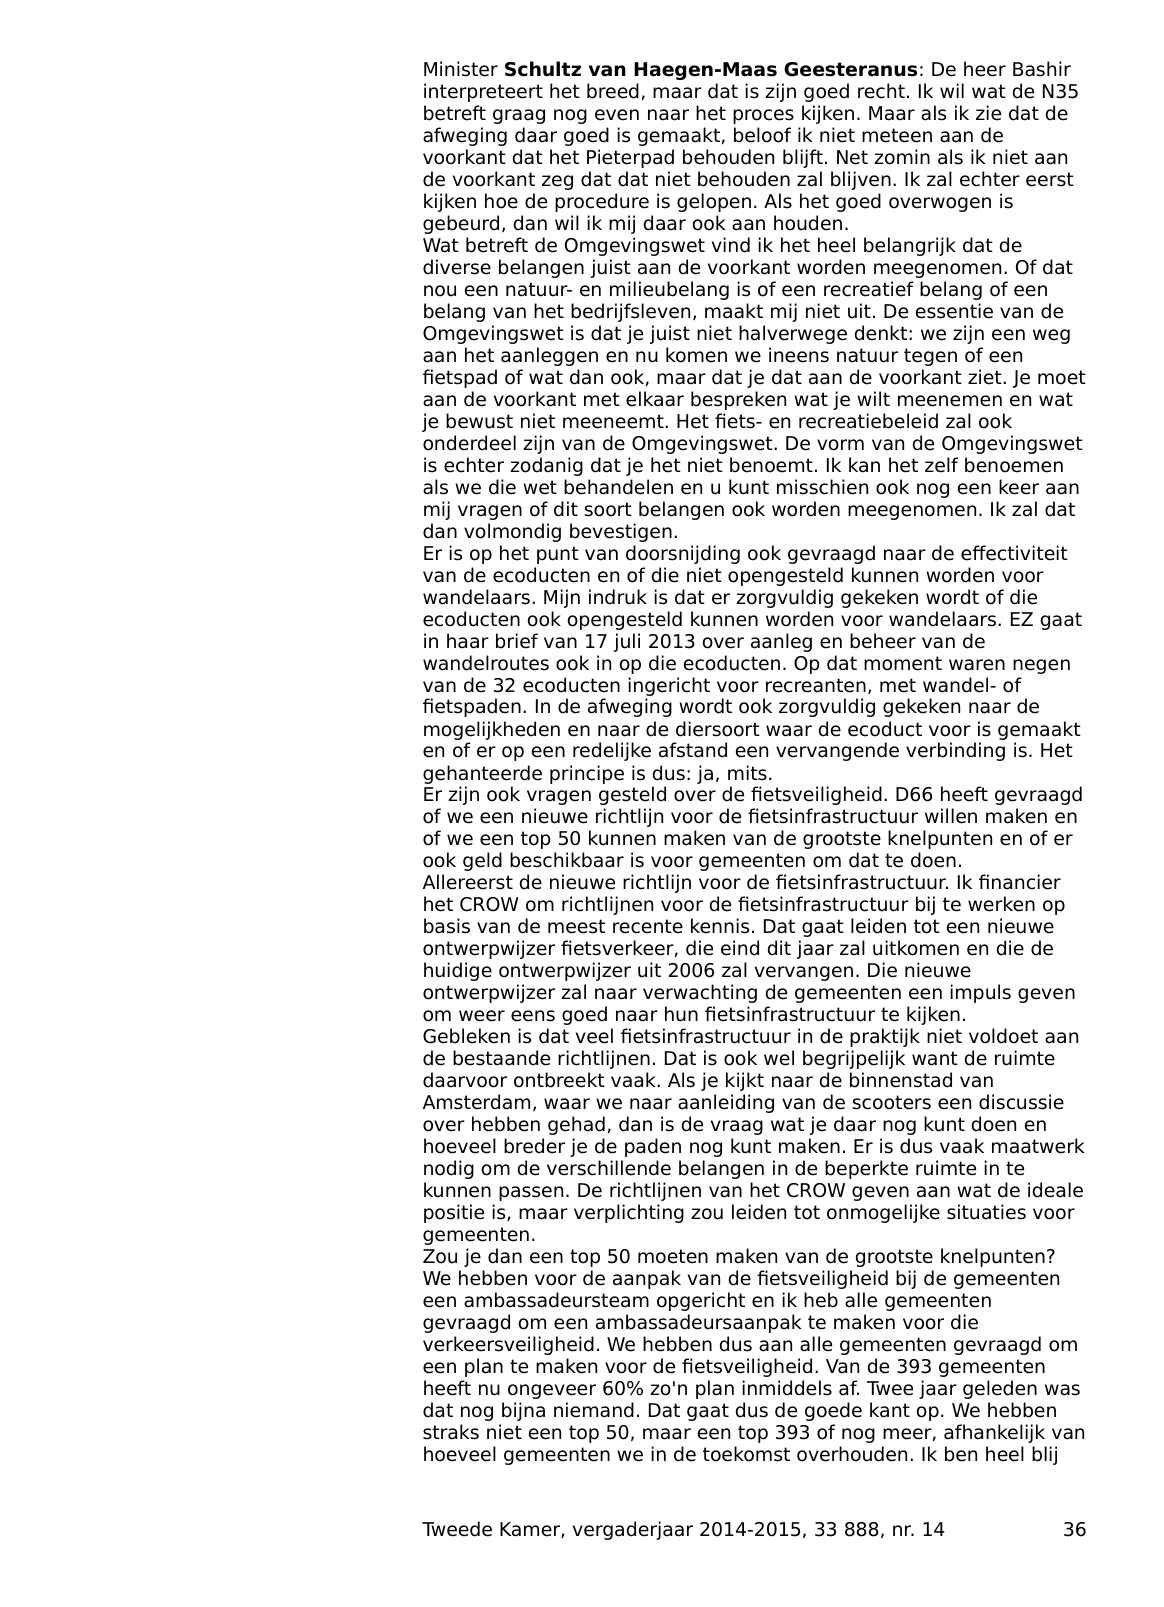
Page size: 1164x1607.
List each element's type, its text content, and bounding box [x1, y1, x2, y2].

text Minister Schultz van Haegen-Maas Geesteranus: De heer Bashir interpreteert het breed, maar dat is zijn goed recht. Ik wil wat de N35 betreft graag nog even naar het proces kijken. Maar als ik zie dat de afweging daar goed is gemaakt, beloof ik niet meteen aan de voorkant dat het Pieterpad behouden blijft. Net zomin als ik niet aan de voorkant zeg dat dat niet behouden zal blijven. Ik zal echter eerst kijken hoe de procedure is gelopen. Als het goed overwogen is gebeurd, dan wil ik mij daar ook aan houden. [422, 59, 1087, 235]
text Gebleken is dat veel fietsinfrastructuur in de praktijk niet voldoet aan de bestaande richtlijnen. Dat is ook wel begrijpelijk want de ruimte daarvoor ontbreekt vaak. Als je kijkt naar de binnenstad van Amsterdam, waar we naar aanleiding van de scooters een discussie over hebben gehad, dan is de vraag wat je daar nog kunt doen en hoeveel breder je de paden nog kunt maken. Er is dus vaak maatwerk nodig om de verschillende belangen in de beperkte ruimte in te kunnen passen. De richtlijnen van het CROW geven aan wat de ideale positie is, maar verplichting zou leiden tot onmogelijke situaties voor gemeenten. [422, 1026, 1087, 1246]
text Er is op het punt van doorsnijding ook gevraagd naar de effectiviteit van de ecoducten en of die niet opengesteld kunnen worden voor wandelaars. Mijn indruk is dat er zorgvuldig gekeken wordt of die ecoducten ook opengesteld kunnen worden voor wandelaars. EZ gaat in haar brief van 17 juli 2013 over aanleg en beheer van de wandelroutes ook in op die ecoducten. Op dat moment waren negen van de 32 ecoducten ingericht voor recreanten, met wandel- of fietspaden. In de afweging wordt ook zorgvuldig gekeken naar de mogelijkheden en naar de diersoort waar de ecoduct voor is gemaakt en of er op een redelijke afstand een vervangende verbinding is. Het gehanteerde principe is dus: ja, mits. [422, 543, 1087, 784]
text Zou je dan een top 50 moeten maken van de grootste knelpunten? We hebben voor de aanpak van de fietsveiligheid bij de gemeenten een ambassadeursteam opgericht en ik heb alle gemeenten gevraagd om een ambassadeursaanpak te maken voor die verkeersveiligheid. We hebben dus aan alle gemeenten gevraagd om een plan te maken voor de fietsveiligheid. Van de 393 gemeenten heeft nu ongeveer 60% zo'n plan inmiddels af. Twee jaar geleden was dat nog bijna niemand. Dat gaat dus de goede kant op. We hebben straks niet een top 50, maar een top 393 of nog meer, afhankelijk van hoeveel gemeenten we in de toekomst overhouden. Ik ben heel blij [422, 1246, 1087, 1466]
text Wat betreft de Omgevingswet vind ik het heel belangrijk dat de diverse belangen juist aan de voorkant worden meegenomen. Of dat nou een natuur- en milieubelang is of een recreatief belang of een belang van het bedrijfsleven, maakt mij niet uit. De essentie van de Omgevingswet is dat je juist niet halverwege denkt: we zijn een weg aan het aanleggen en nu komen we ineens natuur tegen of een fietspad of wat dan ook, maar dat je dat aan de voorkant ziet. Je moet aan de voorkant met elkaar bespreken wat je wilt meenemen en wat je bewust niet meeneemt. Het fiets- en recreatiebeleid zal ook onderdeel zijn van de Omgevingswet. De vorm van de Omgevingswet is echter zodanig dat je het niet benoemt. Ik kan het zelf benoemen als we die wet behandelen en u kunt misschien ook nog een keer aan mij vragen of dit soort belangen ook worden meegenomen. Ik zal dat dan volmondig bevestigen. [422, 235, 1087, 543]
text Er zijn ook vragen gesteld over de fietsveiligheid. D66 heeft gevraagd of we een nieuwe richtlijn voor de fietsinfrastructuur willen maken en of we een top 50 kunnen maken van de grootste knelpunten en of er ook geld beschikbaar is voor gemeenten om dat te doen. [422, 784, 1087, 872]
text Allereerst de nieuwe richtlijn voor de fietsinfrastructuur. Ik financier het CROW om richtlijnen voor de fietsinfrastructuur bij te werken op basis van de meest recente kennis. Dat gaat leiden tot een nieuwe ontwerpwijzer fietsverkeer, die eind dit jaar zal uitkomen en die de huidige ontwerpwijzer uit 2006 zal vervangen. Die nieuwe ontwerpwijzer zal naar verwachting de gemeenten een impuls geven om weer eens goed naar hun fietsinfrastructuur te kijken. [422, 872, 1087, 1026]
